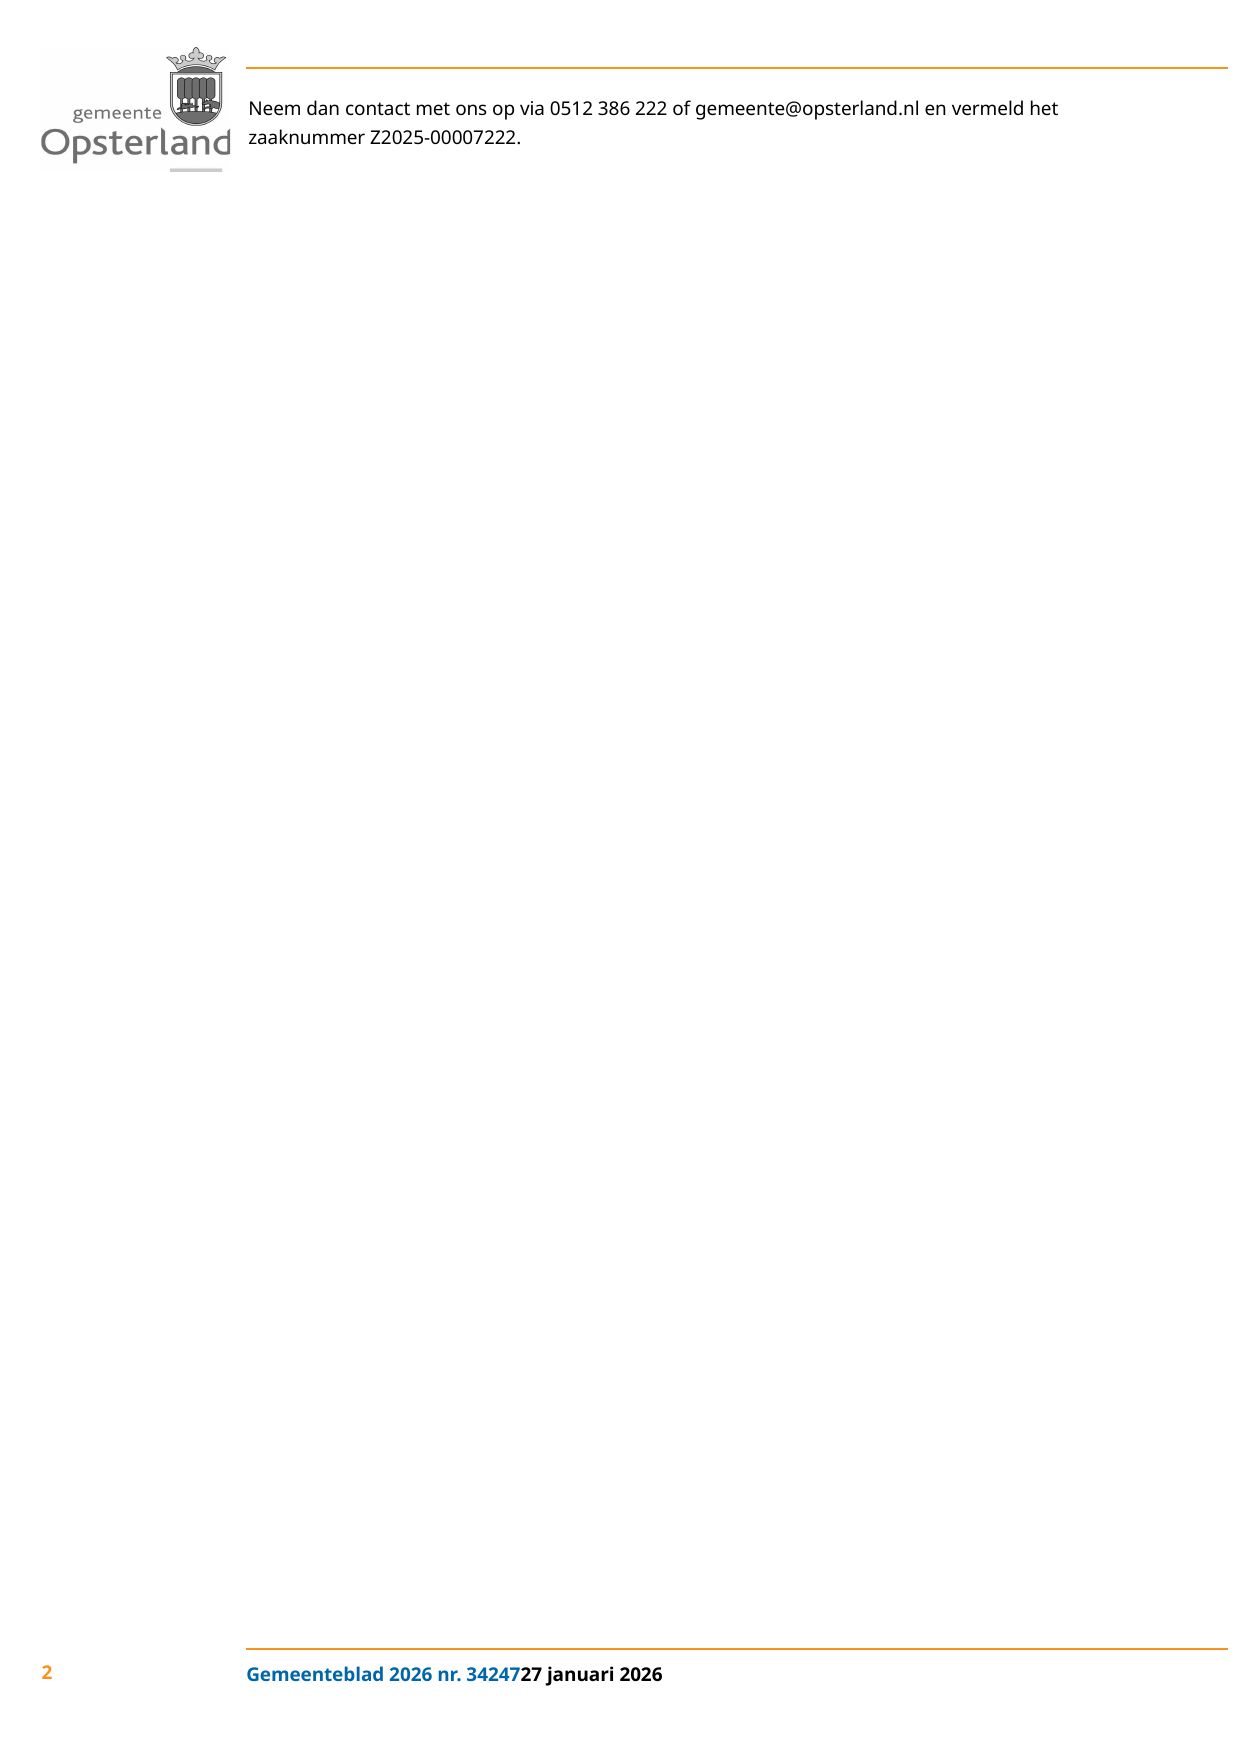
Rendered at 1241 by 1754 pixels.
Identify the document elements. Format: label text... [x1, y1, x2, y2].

text Neem dan contact met ons op via 0512 386 222 of gemeente@opsterland.nl en vermeld het zaaknummer Z2025-00007222. [248, 95, 1152, 150]
picture [41, 47, 231, 172]
